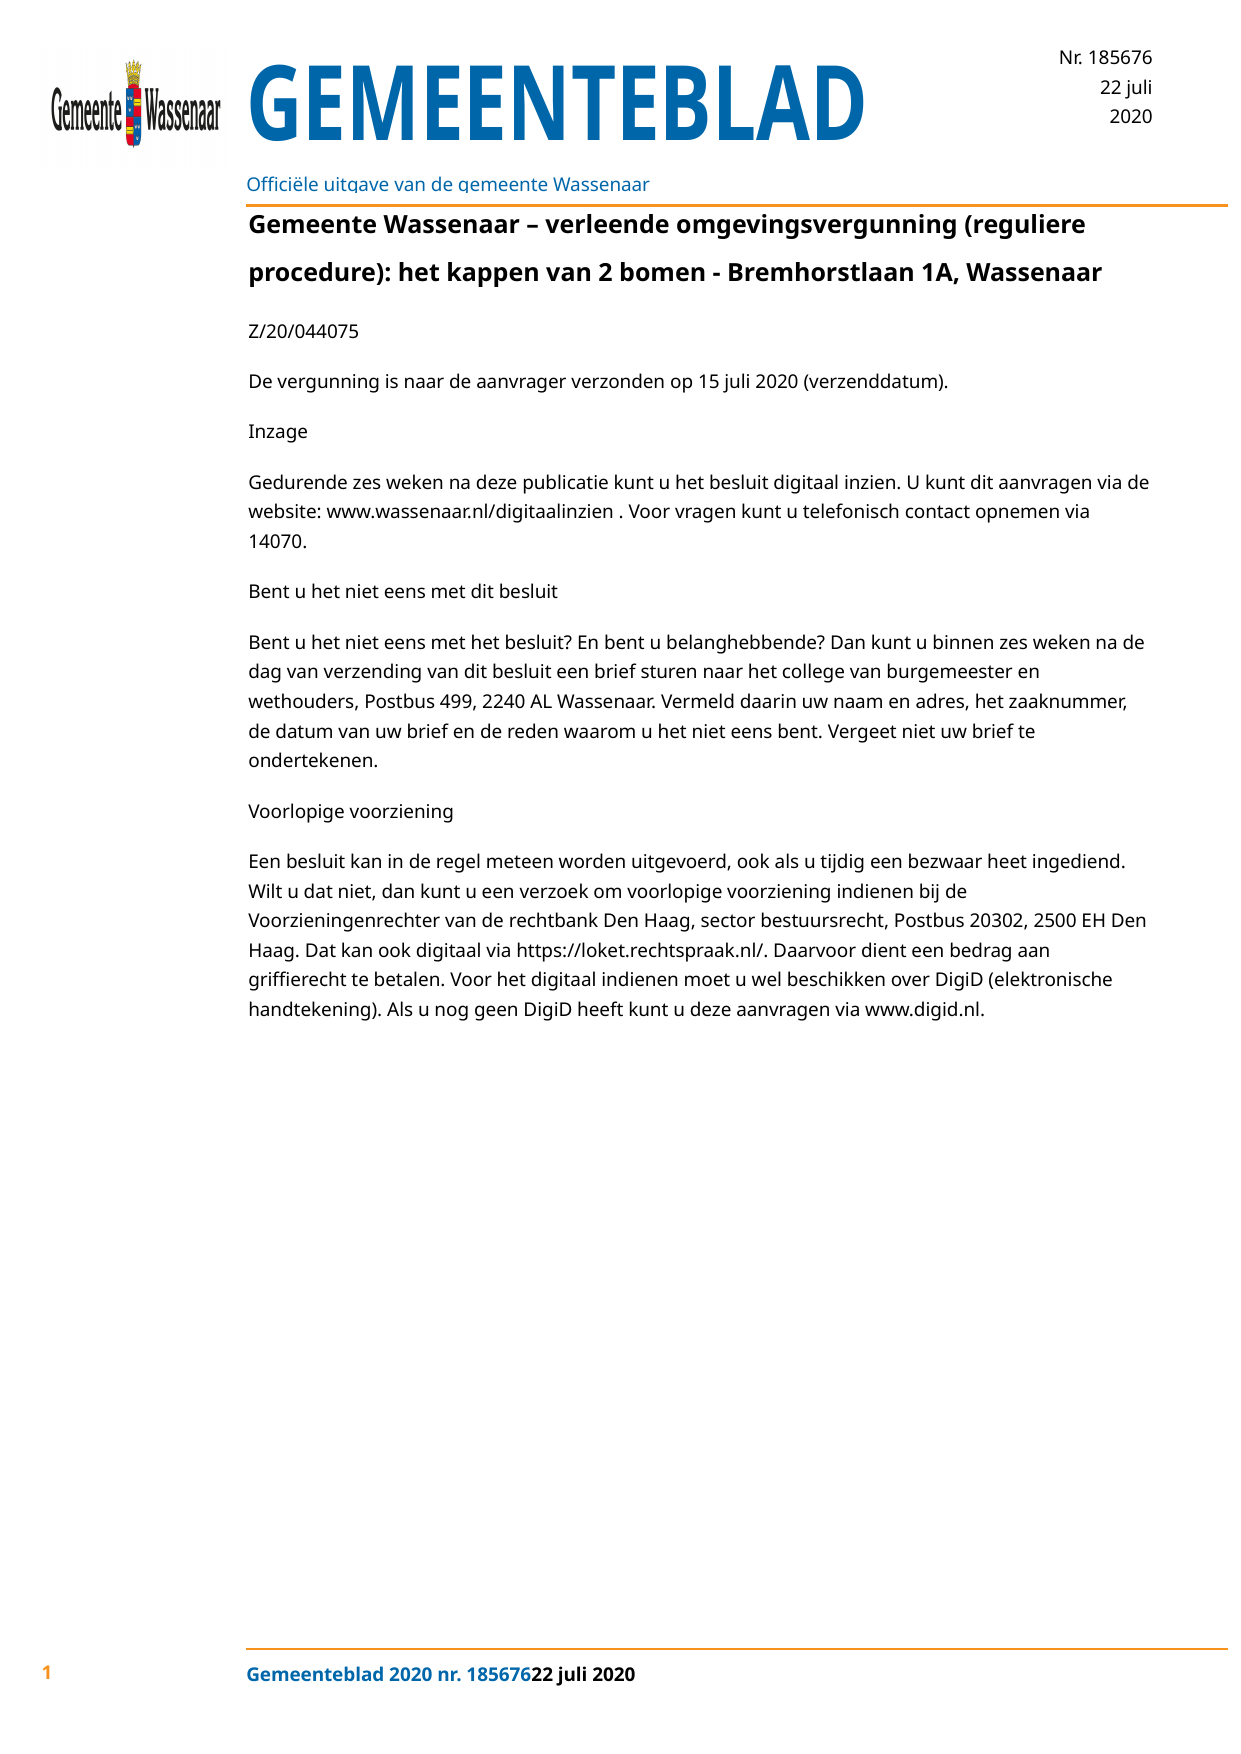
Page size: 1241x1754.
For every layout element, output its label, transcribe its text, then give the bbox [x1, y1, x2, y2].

text Gemeente Wassenaar – verleende omgevingsvergunning (reguliere procedure): het kappen van 2 bomen - Bremhorstlaan 1A, Wassenaar [248, 207, 1152, 288]
text Inzage [248, 419, 1152, 444]
text De vergunning is naar de aanvrager verzonden op 15 juli 2020 (verzenddatum). [248, 368, 1152, 394]
text Bent u het niet eens met dit besluit [248, 579, 1152, 604]
text Een besluit kan in de regel meteen worden uitgevoerd, ook als u tijdig een bezwaar heet ingediend. Wilt u dat niet, dan kunt u een verzoek om voorlopige voorziening indienen bij de Voorzieningenrechter van de rechtbank Den Haag, sector bestuursrecht, Postbus 20302, 2500 EH Den Haag. Dat kan ook digitaal via https://loket.rechtspraak.nl/. Daarvoor dient een bedrag aan griffierecht te betalen. Voor het digitaal indienen moet u wel beschikken over DigiD (elektronische handtekening). Als u nog geen DigiD heeft kunt u deze aanvragen via www.digid.nl. [248, 848, 1152, 1022]
text Voorlopige voorziening [248, 798, 1152, 824]
picture [41, 47, 231, 172]
text Gedurende zes weken na deze publicatie kunt u het besluit digitaal inzien. U kunt dit aanvragen via de website: www.wassenaar.nl/digitaalinzien . Voor vragen kunt u telefonisch contact opnemen via 14070. [248, 469, 1152, 554]
text Bent u het niet eens met het besluit? En bent u belanghebbende? Dan kunt u binnen zes weken na de dag van verzending van dit besluit een brief sturen naar het college van burgemeester en wethouders, Postbus 499, 2240 AL Wassenaar. Vermeld daarin uw naam en adres, het zaaknummer, de datum van uw brief en de reden waarom u het niet eens bent. Vergeet niet uw brief te ondertekenen. [248, 629, 1152, 773]
text Z/20/044075 [248, 318, 1152, 344]
